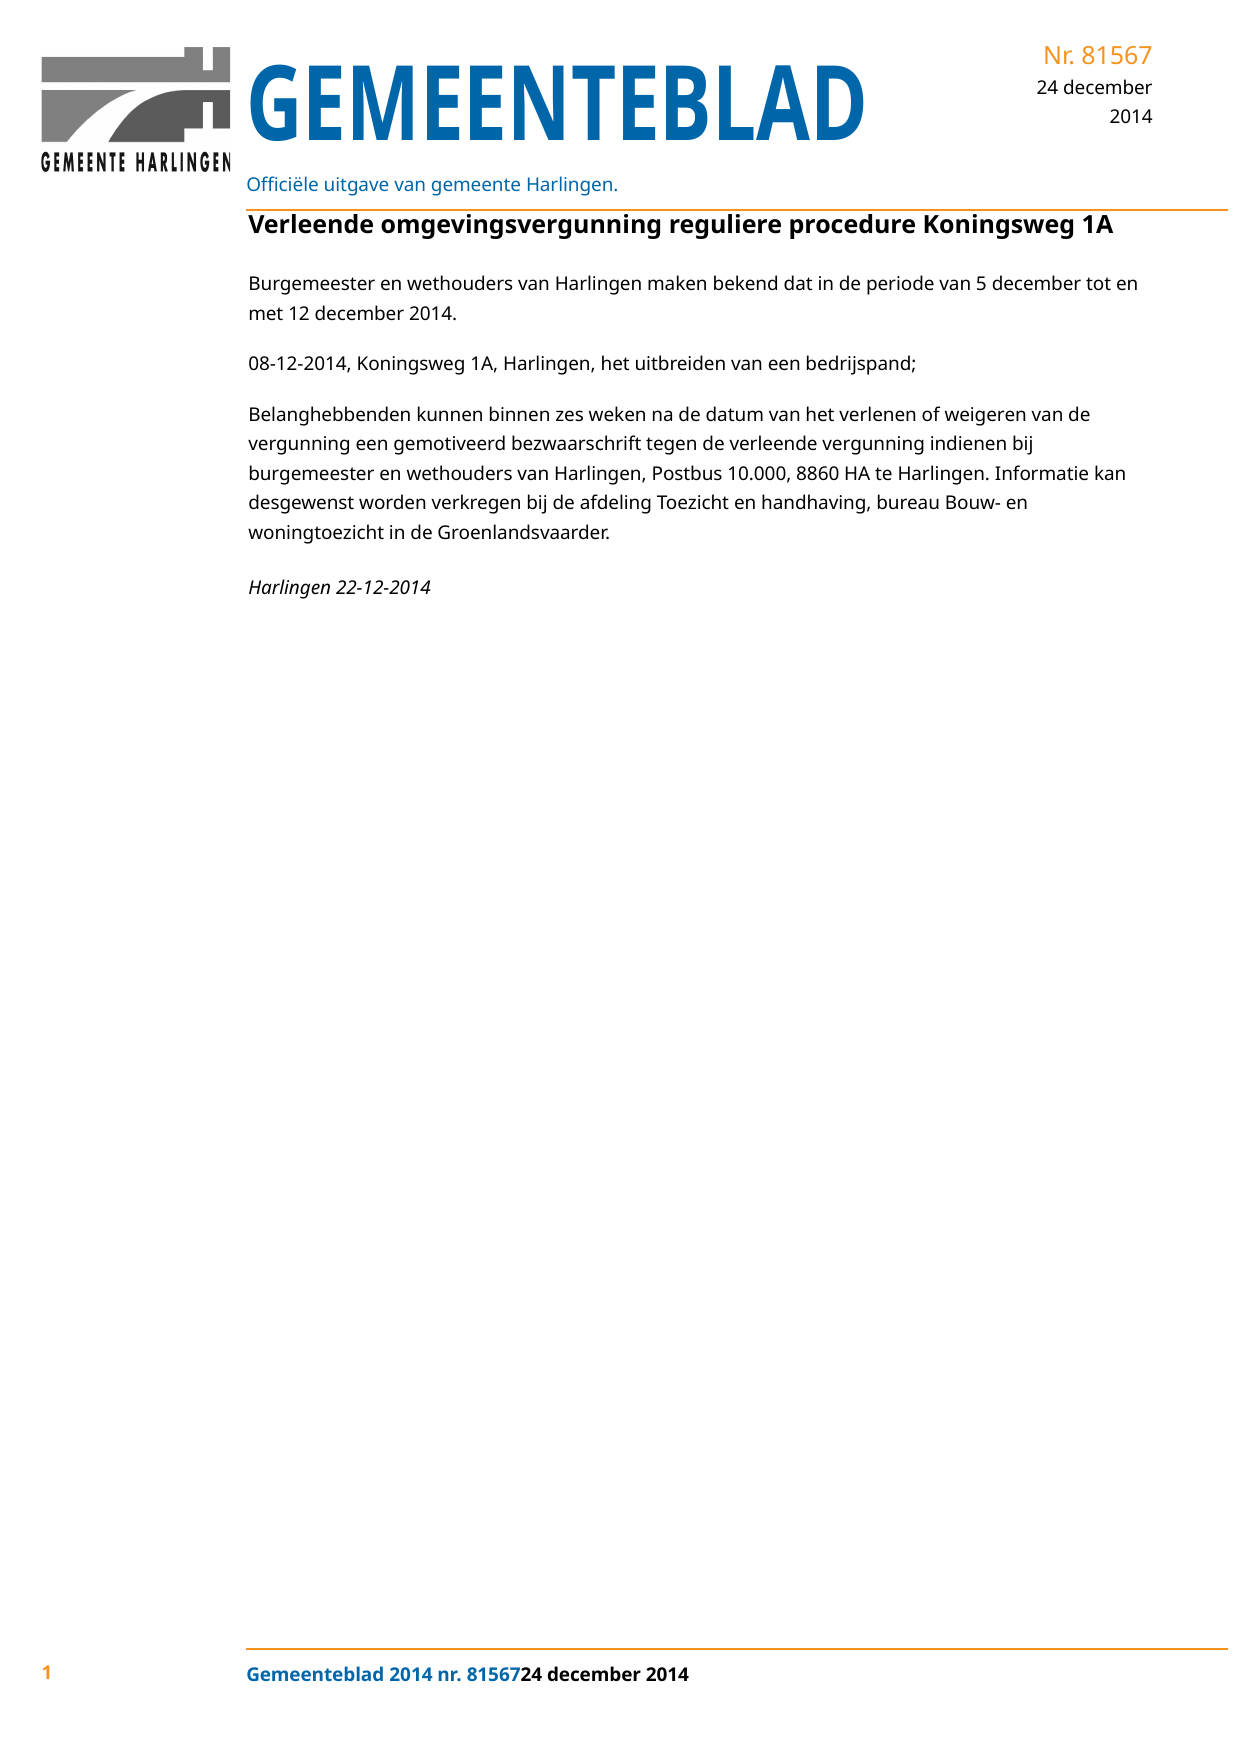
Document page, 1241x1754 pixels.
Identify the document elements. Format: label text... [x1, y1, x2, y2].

text 08-12-2014, Koningsweg 1A, Harlingen, het uitbreiden van een bedrijspand; [248, 350, 1152, 376]
text Verleende omgevingsvergunning reguliere procedure Koningsweg 1A [248, 211, 1152, 241]
text Belanghebbenden kunnen binnen zes weken na de datum van het verlenen of weigeren van de vergunning een gemotiveerd bezwaarschrift tegen de verleende vergunning indienen bij burgemeester en wethouders van Harlingen, Postbus 10.000, 8860 HA te Harlingen. Informatie kan desgewenst worden verkregen bij de afdeling Toezicht en handhaving, bureau Bouw- en woningtoezicht in de Groenlandsvaarder. [248, 401, 1152, 545]
text Harlingen 22-12-2014 [248, 574, 1152, 600]
text Burgemeester en wethouders van Harlingen maken bekend dat in de periode van 5 december tot en met 12 december 2014. [248, 270, 1152, 326]
picture [41, 47, 231, 172]
